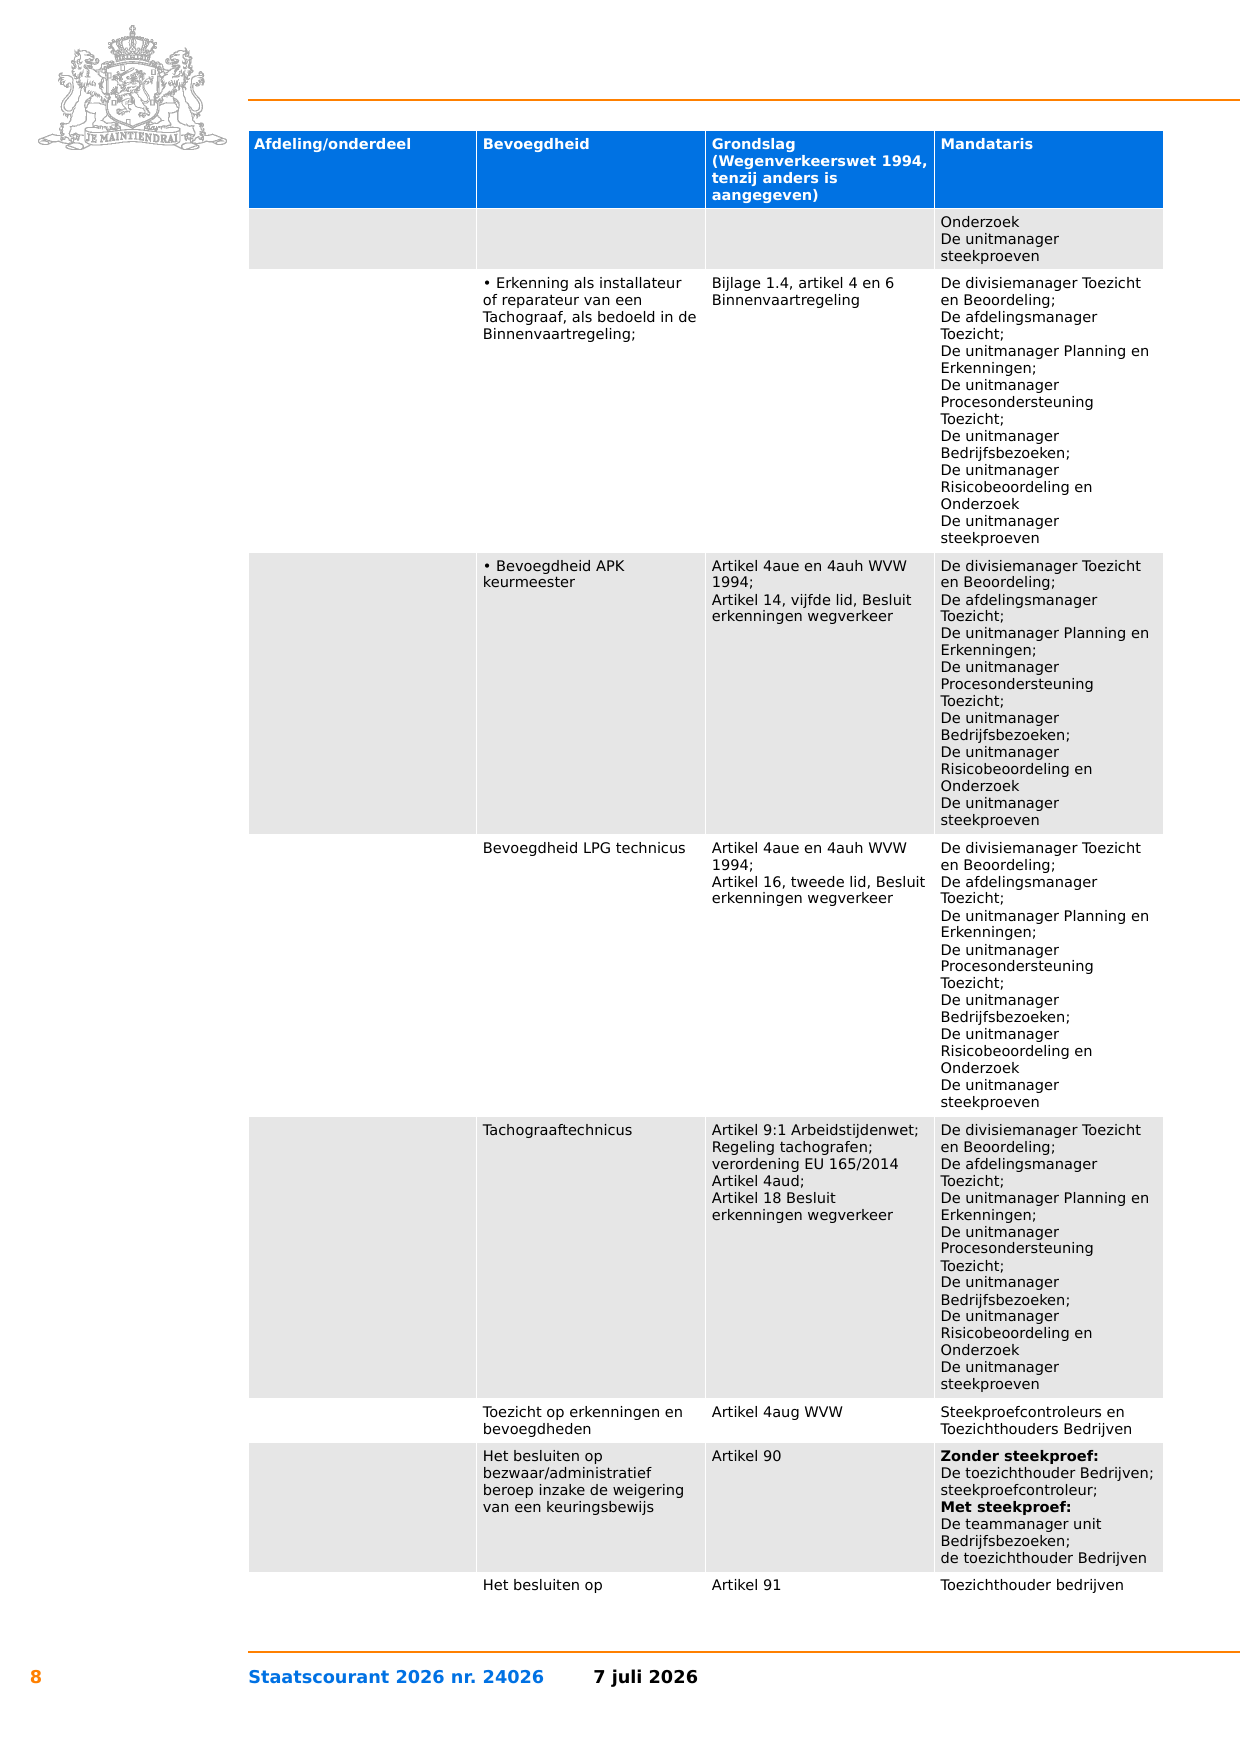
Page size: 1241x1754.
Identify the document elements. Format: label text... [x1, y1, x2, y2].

table_cell De divisiemanager Toezicht en Beoordeling; De afdelingsmanager Toezicht; De unitmanager Planning en Erkenningen; De unitmanager Procesondersteuning Toezicht; De unitmanager Bedrijfsbezoeken; De unitmanager Risicobeoordeling en Onderzoek De unitmanager steekproeven [935, 271, 1163, 552]
table_cell Bevoegdheid LPG technicus [477, 835, 705, 1116]
table_cell [249, 1443, 476, 1572]
table_cell Artikel 4aue en 4auh WVW 1994; Artikel 16, tweede lid, Besluit erkenningen wegverkeer [706, 835, 934, 1116]
table_cell Tachograaftechnicus [477, 1117, 705, 1398]
table_header Bevoegdheid [477, 131, 705, 208]
table_cell • Erkenning als installateur of reparateur van een Tachograaf, als bedoeld in de Binnenvaartregeling; [477, 271, 705, 552]
table_cell Artikel 91 [706, 1573, 934, 1599]
table_header Afdeling/onderdeel [249, 131, 476, 208]
table_cell [249, 1117, 476, 1398]
table_cell Artikel 4aue en 4auh WVW 1994; Artikel 14, vijfde lid, Besluit erkenningen wegverkeer [706, 553, 934, 834]
table_cell [706, 209, 934, 269]
table_cell [249, 553, 476, 834]
table_cell [249, 271, 476, 552]
table_cell De divisiemanager Toezicht en Beoordeling; De afdelingsmanager Toezicht; De unitmanager Planning en Erkenningen; De unitmanager Procesondersteuning Toezicht; De unitmanager Bedrijfsbezoeken; De unitmanager Risicobeoordeling en Onderzoek De unitmanager steekproeven [935, 835, 1163, 1116]
table_cell Artikel 90 [706, 1443, 934, 1572]
table_cell Het besluiten op [477, 1573, 705, 1599]
table_cell Artikel 4aug WVW [706, 1399, 934, 1442]
table_cell [249, 1399, 476, 1442]
table_cell [249, 209, 476, 269]
table_cell Toezichthouder bedrijven [935, 1573, 1163, 1599]
table_cell Het besluiten op bezwaar/administratief beroep inzake de weigering van een keuringsbewijs [477, 1443, 705, 1572]
table_header Mandataris [935, 131, 1163, 208]
table_cell Steekproefcontroleurs en Toezichthouders Bedrijven [935, 1399, 1163, 1442]
table_header Grondslag (Wegenverkeerswet 1994, tenzij anders is aangegeven) [706, 131, 934, 208]
table_cell De divisiemanager Toezicht en Beoordeling; De afdelingsmanager Toezicht; De unitmanager Planning en Erkenningen; De unitmanager Procesondersteuning Toezicht; De unitmanager Bedrijfsbezoeken; De unitmanager Risicobeoordeling en Onderzoek De unitmanager steekproeven [935, 1117, 1163, 1398]
table_cell Onderzoek De unitmanager steekproeven [935, 209, 1163, 269]
table_cell • Bevoegdheid APK keurmeester [477, 553, 705, 834]
table_cell [477, 209, 705, 269]
table_cell De divisiemanager Toezicht en Beoordeling; De afdelingsmanager Toezicht; De unitmanager Planning en Erkenningen; De unitmanager Procesondersteuning Toezicht; De unitmanager Bedrijfsbezoeken; De unitmanager Risicobeoordeling en Onderzoek De unitmanager steekproeven [935, 553, 1163, 834]
table_cell [249, 835, 476, 1116]
table_cell Artikel 9:1 Arbeidstijdenwet; Regeling tachografen; verordening EU 165/2014 Artikel 4aud; Artikel 18 Besluit erkenningen wegverkeer [706, 1117, 934, 1398]
table_cell [249, 1573, 476, 1599]
table_cell Zonder steekproef: De toezichthouder Bedrijven; steekproefcontroleur; Met steekproef: De teammanager unit Bedrijfsbezoeken; de toezichthouder Bedrijven [935, 1443, 1163, 1572]
picture [38, 25, 227, 150]
table_cell Toezicht op erkenningen en bevoegdheden [477, 1399, 705, 1442]
table_cell Bijlage 1.4, artikel 4 en 6 Binnenvaartregeling [706, 271, 934, 552]
